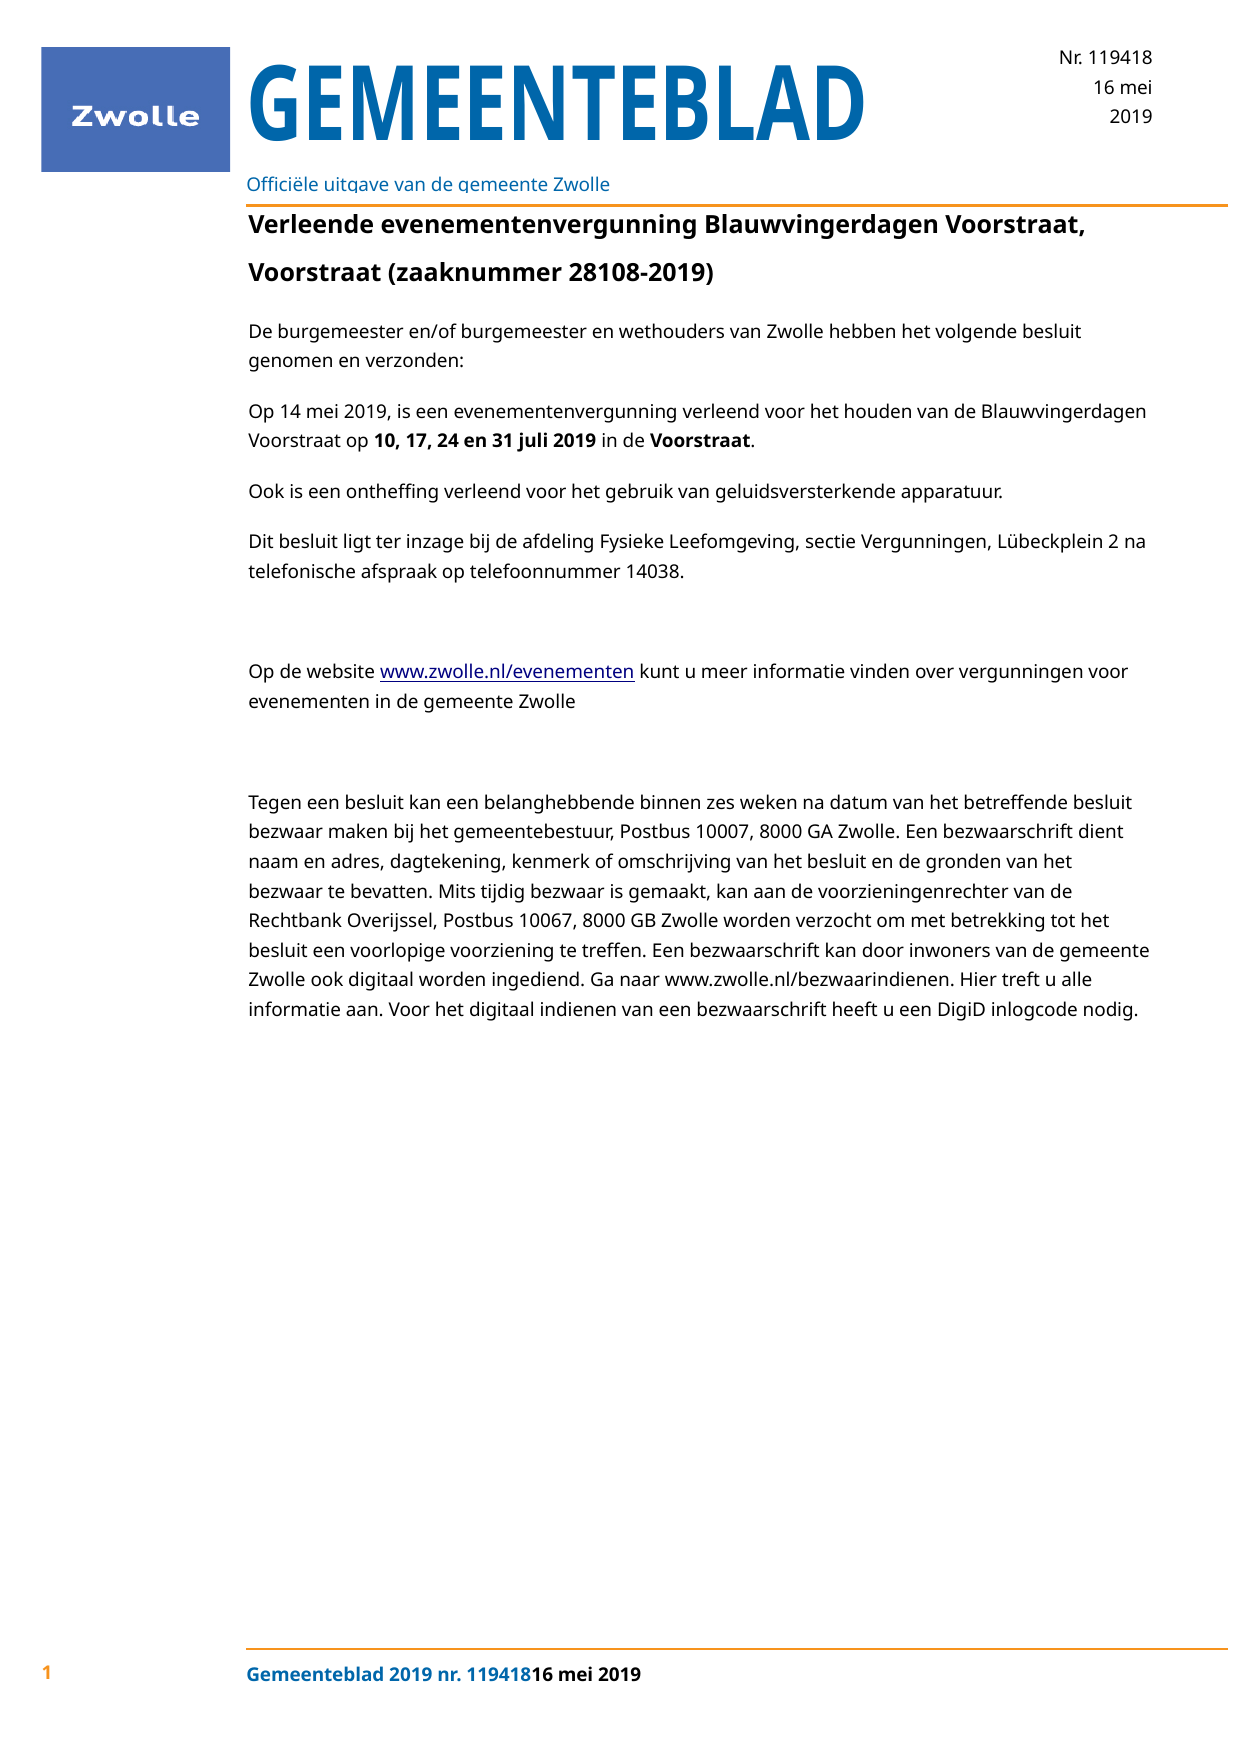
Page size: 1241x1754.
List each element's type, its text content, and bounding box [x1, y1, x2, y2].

text Ook is een ontheffing verleend voor het gebruik van geluidsversterkende apparatuur. [248, 478, 1152, 504]
text Op 14 mei 2019, is een evenementenvergunning verleend voor het houden van de Blauwvingerdagen Voorstraat op 10, 17, 24 en 31 juli 2019 in de Voorstraat. [248, 398, 1152, 453]
text Dit besluit ligt ter inzage bij de afdeling Fysieke Leefomgeving, sectie Vergunningen, Lübeckplein 2 na telefonische afspraak op telefoonnummer 14038. [248, 528, 1152, 584]
text Op de website www.zwolle.nl/evenementen kunt u meer informatie vinden over vergunningen voor evenementen in de gemeente Zwolle [248, 659, 1152, 714]
text Verleende evenementenvergunning Blauwvingerdagen Voorstraat, Voorstraat (zaaknummer 28108-2019) [248, 207, 1152, 288]
text De burgemeester en/of burgemeester en wethouders van Zwolle hebben het volgende besluit genomen en verzonden: [248, 318, 1152, 373]
picture [41, 47, 231, 172]
text Tegen een besluit kan een belanghebbende binnen zes weken na datum van het betreffende besluit bezwaar maken bij het gemeentebestuur, Postbus 10007, 8000 GA Zwolle. Een bezwaarschrift dient naam en adres, dagtekening, kenmerk of omschrijving van het besluit en de gronden van het bezwaar te bevatten. Mits tijdig bezwaar is gemaakt, kan aan de voorzieningenrechter van de Rechtbank Overijssel, Postbus 10067, 8000 GB Zwolle worden verzocht om met betrekking tot het besluit een voorlopige voorziening te treffen. Een bezwaarschrift kan door inwoners van de gemeente Zwolle ook digitaal worden ingediend. Ga naar www.zwolle.nl/bezwaarindienen. Hier treft u alle informatie aan. Voor het digitaal indienen van een bezwaarschrift heeft u een DigiD inlogcode nodig. [248, 789, 1152, 1022]
